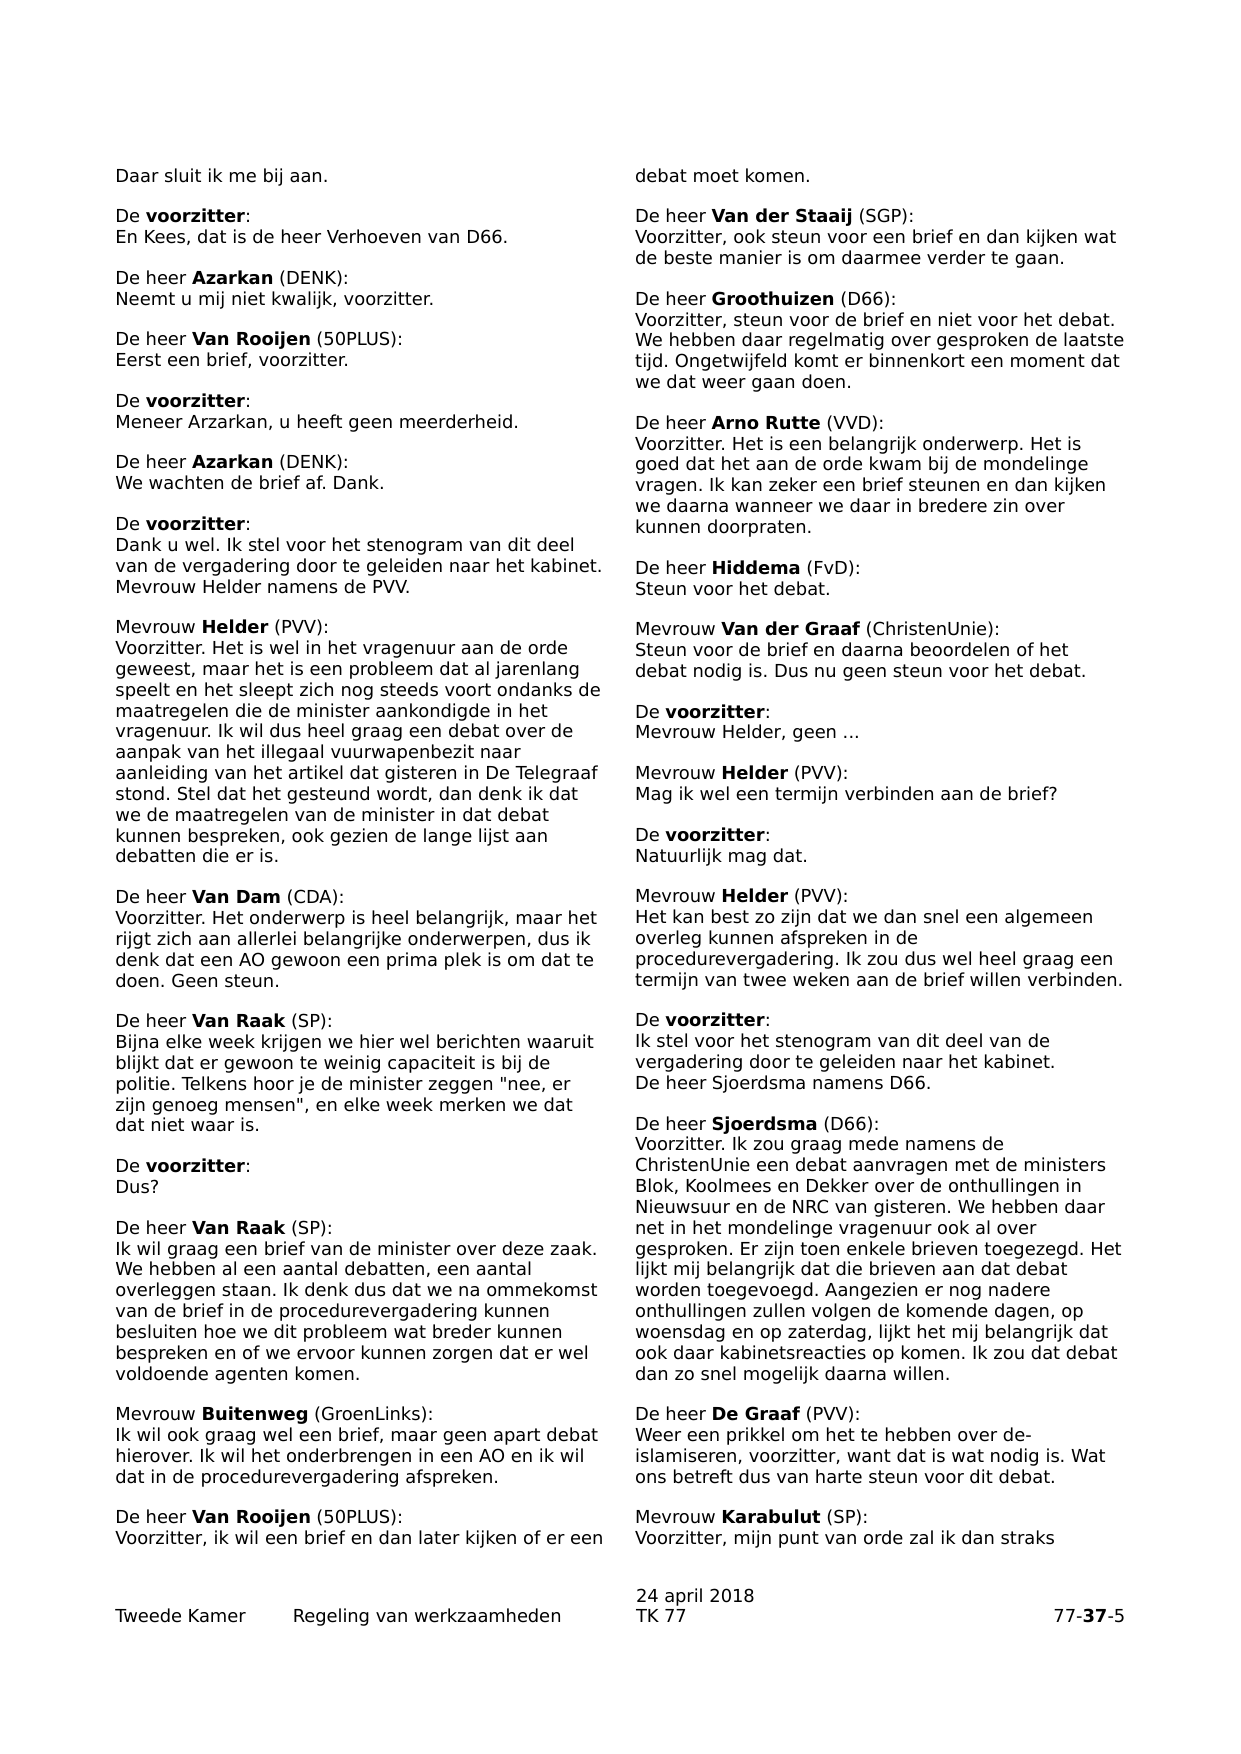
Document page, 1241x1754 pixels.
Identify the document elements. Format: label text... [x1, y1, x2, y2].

text Steun voor de brief en daarna beoordelen of het debat nodig is. Dus nu geen steun voor het debat. [635, 640, 1125, 681]
text De heer Azarkan (DENK): [115, 452, 605, 473]
text Mevrouw Helder (PVV): [635, 886, 1125, 907]
text Natuurlijk mag dat. [635, 845, 1125, 866]
text Voorzitter. Het onderwerp is heel belangrijk, maar het rijgt zich aan allerlei belangrijke onderwerpen, dus ik denk dat een AO gewoon een prima plek is om dat te doen. Geen steun. [115, 908, 605, 991]
text De heer De Graaf (PVV): [635, 1404, 1125, 1425]
text De heer Sjoerdsma (D66): [635, 1113, 1125, 1134]
text Voorzitter. Het is wel in het vragenuur aan de orde geweest, maar het is een probleem dat al jarenlang speelt en het sleept zich nog steeds voort ondanks de maatregelen die de minister aankondigde in het vragenuur. Ik wil dus heel graag een debat over de aanpak van het illegaal vuurwapenbezit naar aanleiding van het artikel dat gisteren in De Telegraaf stond. Stel dat het gesteund wordt, dan denk ik dat we de maatregelen van de minister in dat debat kunnen bespreken, ook gezien de lange lijst aan debatten die er is. [115, 638, 605, 867]
text Mevrouw Karabulut (SP): [635, 1507, 1125, 1528]
text Steun voor het debat. [635, 578, 1125, 599]
text Ik stel voor het stenogram van dit deel van de vergadering door te geleiden naar het kabinet. [635, 1031, 1125, 1073]
text Mevrouw Helder (PVV): [635, 763, 1125, 784]
text Ik wil graag een brief van de minister over deze zaak. We hebben al een aantal debatten, een aantal overleggen staan. Ik denk dus dat we na ommekomst van de brief in de procedurevergadering kunnen besluiten hoe we dit probleem wat breder kunnen bespreken en of we ervoor kunnen zorgen dat er wel voldoende agenten komen. [115, 1238, 605, 1384]
text Voorzitter, mijn punt van orde zal ik dan straks [635, 1528, 1125, 1549]
text We wachten de brief af. Dank. [115, 473, 605, 494]
text De voorzitter: [115, 206, 605, 227]
text Voorzitter. Ik zou graag mede namens de ChristenUnie een debat aanvragen met de ministers Blok, Koolmees en Dekker over de onthullingen in Nieuwsuur en de NRC van gisteren. We hebben daar net in het mondelinge vragenuur ook al over gesproken. Er zijn toen enkele brieven toegezegd. Het lijkt mij belangrijk dat die brieven aan dat debat worden toegevoegd. Aangezien er nog nadere onthullingen zullen volgen de komende dagen, op woensdag en op zaterdag, lijkt het mij belangrijk dat ook daar kabinetsreacties op komen. Ik zou dat debat dan zo snel mogelijk daarna willen. [635, 1134, 1125, 1384]
text Voorzitter. Het is een belangrijk onderwerp. Het is goed dat het aan de orde kwam bij de mondelinge vragen. Ik kan zeker een brief steunen en dan kijken we daarna wanneer we daar in bredere zin over kunnen doorpraten. [635, 433, 1125, 537]
text De heer Van Raak (SP): [115, 1218, 605, 1238]
text Ik wil ook graag wel een brief, maar geen apart debat hierover. Ik wil het onderbrengen in een AO en ik wil dat in de procedurevergadering afspreken. [115, 1425, 605, 1487]
text De heer Azarkan (DENK): [115, 268, 605, 288]
text Voorzitter, ook steun voor een brief en dan kijken wat de beste manier is om daarmee verder te gaan. [635, 227, 1125, 268]
text Dus? [115, 1177, 605, 1198]
text Mevrouw Van der Graaf (ChristenUnie): [635, 619, 1125, 640]
text En Kees, dat is de heer Verhoeven van D66. [115, 227, 605, 248]
text De voorzitter: [635, 1010, 1125, 1031]
text De heer Van Rooijen (50PLUS): [115, 329, 605, 350]
text debat moet komen. [635, 165, 1125, 186]
text Mevrouw Buitenweg (GroenLinks): [115, 1404, 605, 1425]
text De voorzitter: [115, 514, 605, 535]
text De voorzitter: [115, 391, 605, 412]
text Meneer Arzarkan, u heeft geen meerderheid. [115, 412, 605, 432]
text De voorzitter: [635, 824, 1125, 845]
text Mevrouw Helder (PVV): [115, 617, 605, 638]
text De heer Van der Staaij (SGP): [635, 206, 1125, 227]
text Voorzitter, ik wil een brief en dan later kijken of er een [115, 1528, 605, 1549]
text Voorzitter, steun voor de brief en niet voor het debat. We hebben daar regelmatig over gesproken de laatste tijd. Ongetwijfeld komt er binnenkort een moment dat we dat weer gaan doen. [635, 309, 1125, 393]
text Het kan best zo zijn dat we dan snel een algemeen overleg kunnen afspreken in de procedurevergadering. Ik zou dus wel heel graag een termijn van twee weken aan de brief willen verbinden. [635, 907, 1125, 990]
text De heer Van Raak (SP): [115, 1011, 605, 1032]
text De voorzitter: [115, 1156, 605, 1177]
text De heer Arno Rutte (VVD): [635, 413, 1125, 433]
text Eerst een brief, voorzitter. [115, 350, 605, 371]
text Neemt u mij niet kwalijk, voorzitter. [115, 288, 605, 309]
text Daar sluit ik me bij aan. [115, 165, 605, 186]
text Mag ik wel een termijn verbinden aan de brief? [635, 784, 1125, 804]
text Mevrouw Helder namens de PVV. [115, 576, 605, 597]
text De heer Sjoerdsma namens D66. [635, 1073, 1125, 1093]
text De heer Groothuizen (D66): [635, 288, 1125, 309]
text Dank u wel. Ik stel voor het stenogram van dit deel van de vergadering door te geleiden naar het kabinet. [115, 535, 605, 576]
text De heer Van Rooijen (50PLUS): [115, 1507, 605, 1528]
text Bijna elke week krijgen we hier wel berichten waaruit blijkt dat er gewoon te weinig capaciteit is bij de politie. Telkens hoor je de minister zeggen "nee, er zijn genoeg mensen", en elke week merken we dat dat niet waar is. [115, 1032, 605, 1136]
text De heer Van Dam (CDA): [115, 887, 605, 908]
text Weer een prikkel om het te hebben over de-islamiseren, voorzitter, want dat is wat nodig is. Wat ons betreft dus van harte steun voor dit debat. [635, 1425, 1125, 1487]
text De voorzitter: [635, 701, 1125, 722]
text De heer Hiddema (FvD): [635, 557, 1125, 578]
text Mevrouw Helder, geen ... [635, 722, 1125, 743]
